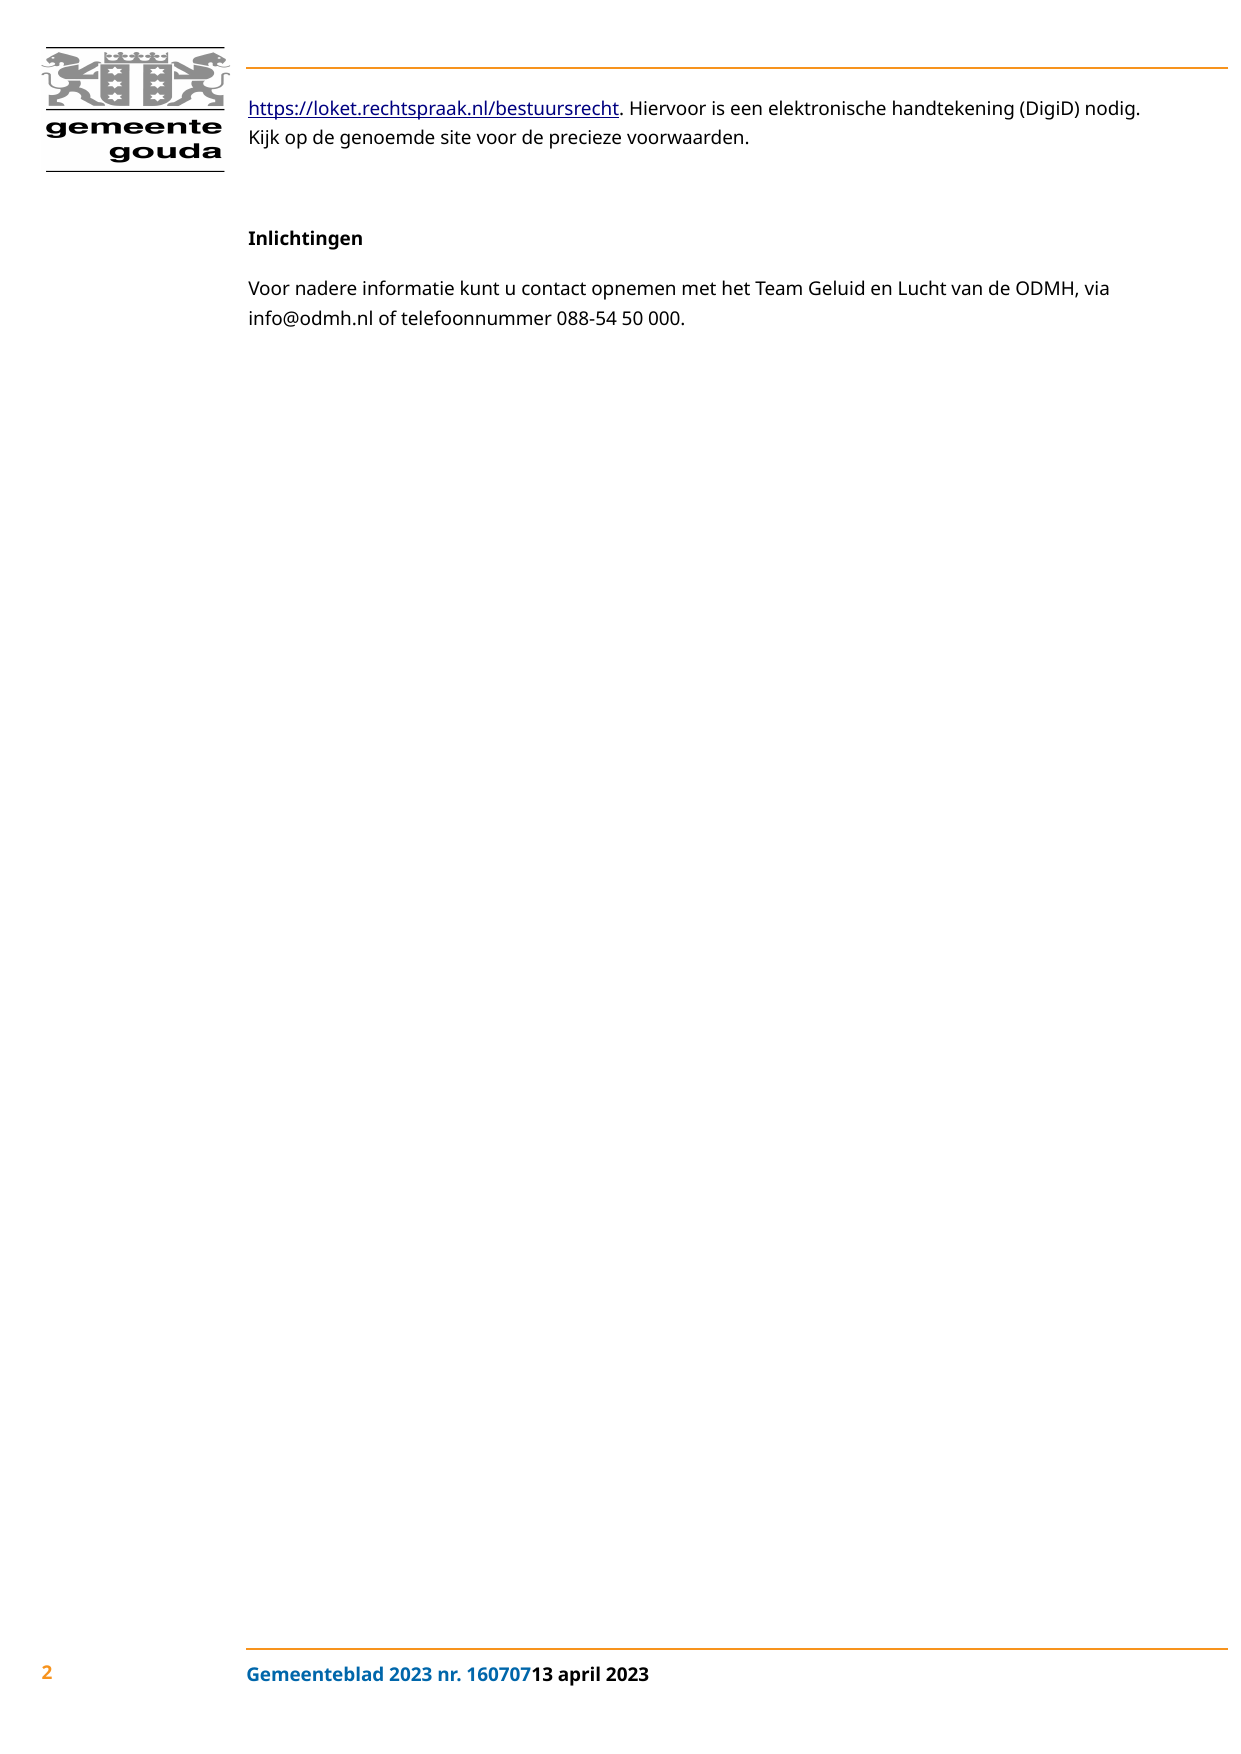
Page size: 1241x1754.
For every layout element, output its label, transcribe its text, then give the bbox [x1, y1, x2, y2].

text Inlichtingen [248, 225, 1152, 251]
text Voor nadere informatie kunt u contact opnemen met het Team Geluid en Lucht van de ODMH, via info@odmh.nl of telefoonnummer 088-54 50 000. [248, 276, 1152, 331]
picture [41, 47, 231, 172]
text https://loket.rechtspraak.nl/bestuursrecht. Hiervoor is een elektronische handtekening (DigiD) nodig. Kijk op de genoemde site voor de precieze voorwaarden. [248, 95, 1152, 150]
